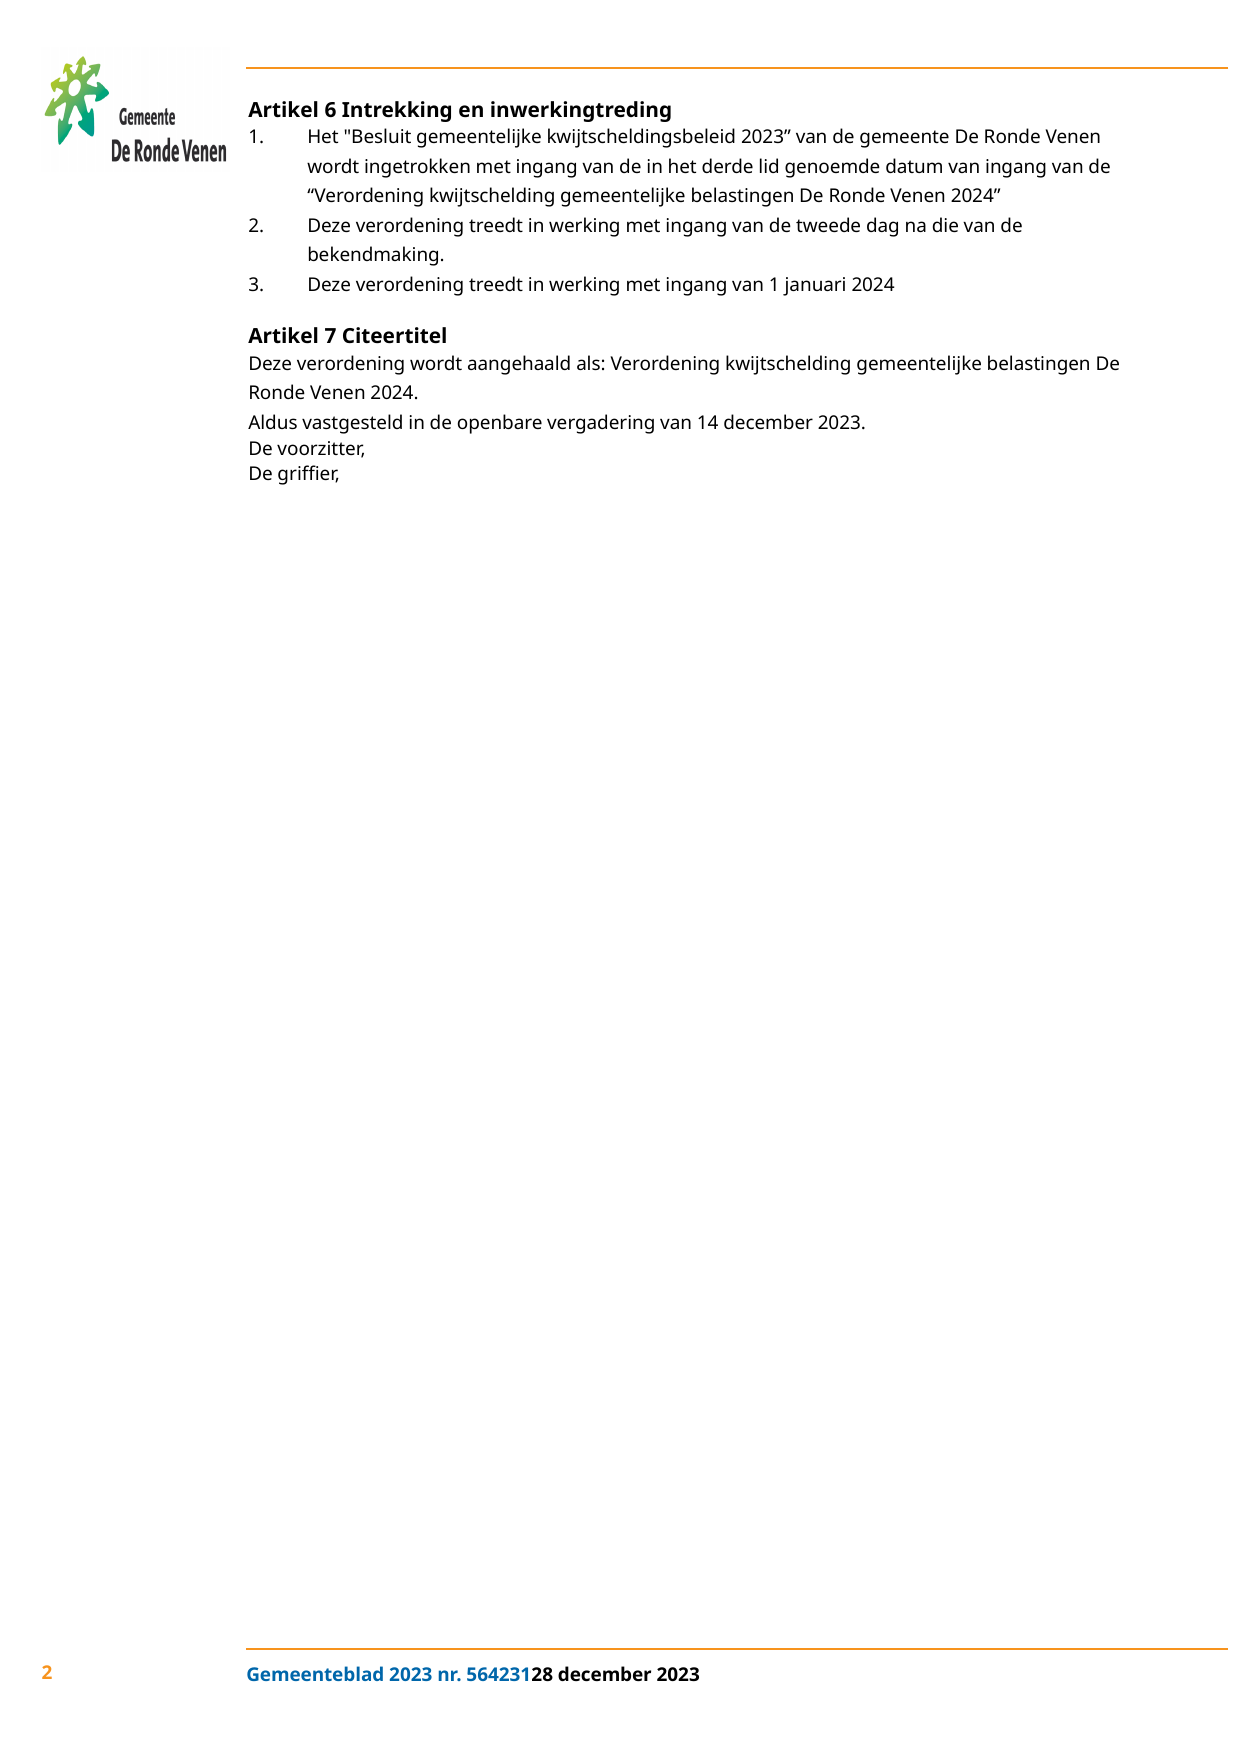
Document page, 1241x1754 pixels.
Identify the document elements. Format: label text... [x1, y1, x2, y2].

list Deze verordening treedt in werking met ingang van 1 januari 2024 [248, 271, 1152, 297]
list Deze verordening treedt in werking met ingang van de tweede dag na die van de bekendmaking. [248, 212, 1152, 267]
text De voorzitter, [248, 435, 1152, 461]
text Aldus vastgesteld in de openbare vergadering van 14 december 2023. [248, 409, 1152, 435]
list Het "Besluit gemeentelijke kwijtscheldingsbeleid 2023” van de gemeente De Ronde Venen wordt ingetrokken met ingang van de in het derde lid genoemde datum van ingang van de “Verordening kwijtschelding gemeentelijke belastingen De Ronde Venen 2024” [248, 123, 1152, 208]
text De griffier, [248, 461, 1152, 486]
text Artikel 6 Intrekking en inwerkingtreding [248, 95, 1152, 123]
text Deze verordening wordt aangehaald als: Verordening kwijtschelding gemeentelijke belastingen De Ronde Venen 2024. [248, 350, 1152, 405]
picture [41, 47, 231, 172]
text Artikel 7 Citeertitel [248, 322, 1152, 350]
